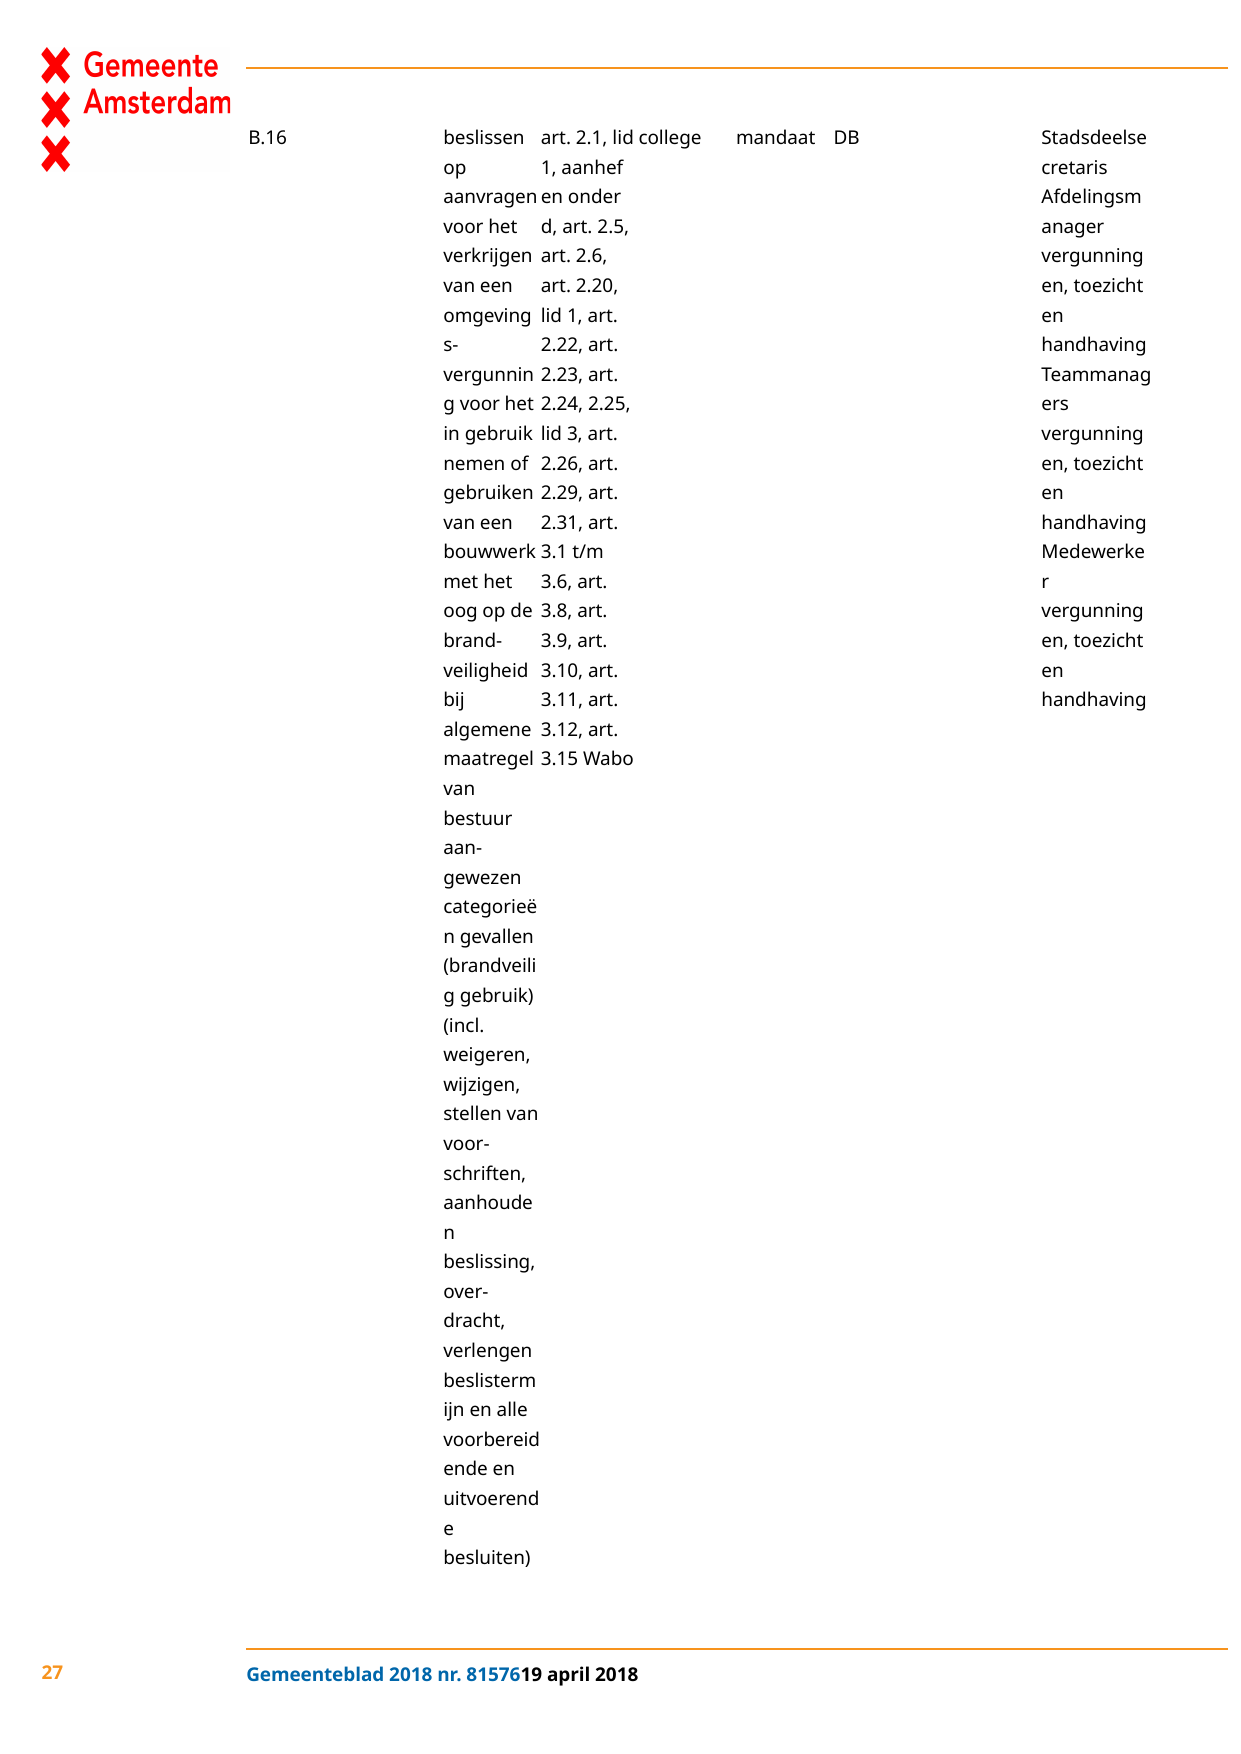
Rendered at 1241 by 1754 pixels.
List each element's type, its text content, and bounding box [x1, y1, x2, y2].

table_cell beslissen op aanvragen voor het verkrijgen van een omgevings-vergunning voor het in gebruik nemen of gebruiken van een bouwwerk met het oog op de brand-veiligheid bij algemene maatregel van bestuur aan-gewezen categorieën gevallen (brandveilig gebruik) (incl. weigeren, wijzigen, stellen van voor-schriften, aanhouden beslissing, over-dracht, verlengen beslistermijn en alle voorbereidende en uitvoerende besluiten) [443, 95, 541, 1600]
table_cell art. 2.1, lid 1, aanhef en onder d, art. 2.5, art. 2.6, art. 2.20, lid 1, art. 2.22, art. 2.23, art. 2.24, 2.25, lid 3, art. 2.26, art. 2.29, art. 2.31, art. 3.1 t/m 3.6, art. 3.8, art. 3.9, art. 3.10, art. 3.11, art. 3.12, art. 3.15 Wabo [541, 95, 638, 1600]
table_cell Stadsdeelsecretaris Afdelingsmanager vergunningen, toezicht en handhaving Teammanagers vergunningen, toezicht en handhaving Medewerker vergunningen, toezicht en handhaving [1041, 95, 1152, 1600]
table_cell B.16 [248, 95, 443, 1600]
table_cell college [638, 95, 736, 1600]
table_cell DB [833, 95, 931, 1600]
table_cell mandaat [736, 95, 833, 1600]
picture [41, 47, 231, 172]
table_cell [931, 95, 1041, 1600]
